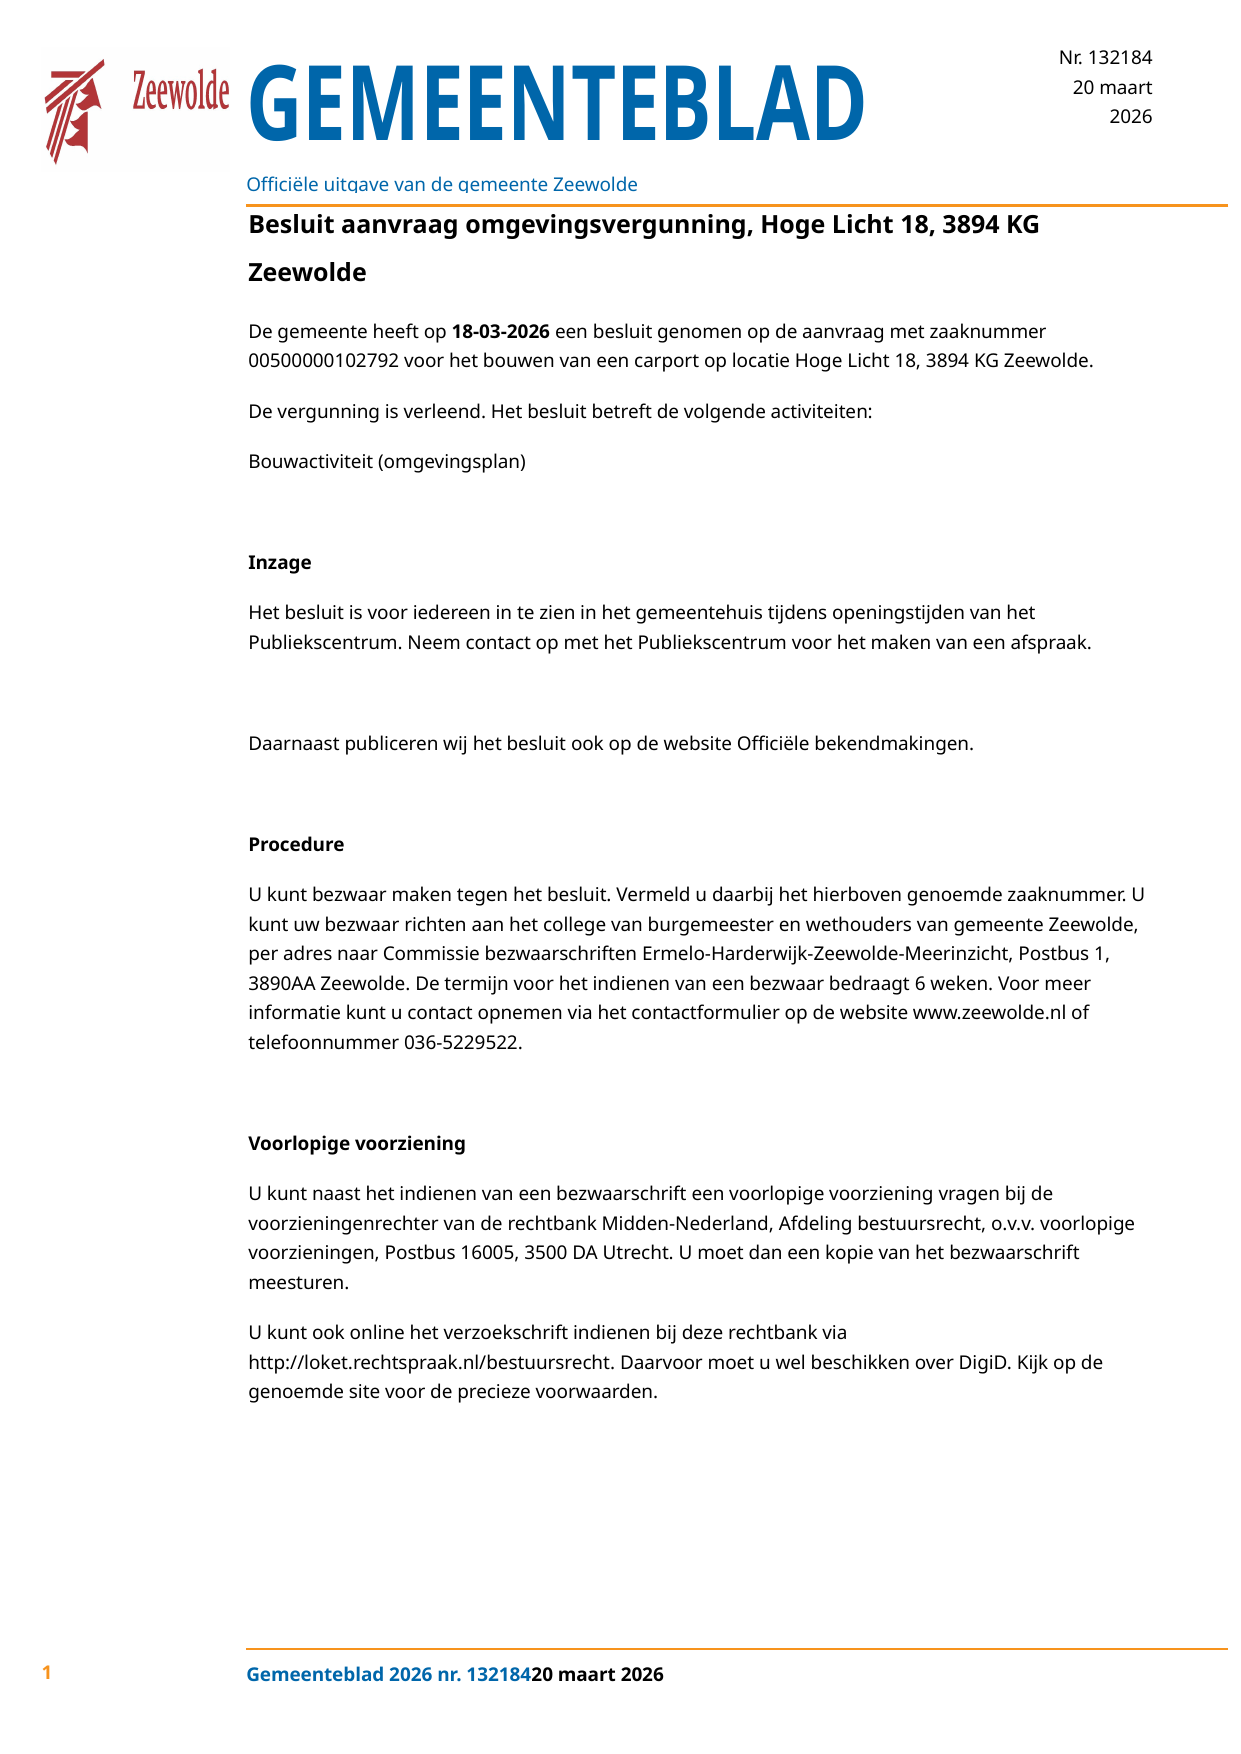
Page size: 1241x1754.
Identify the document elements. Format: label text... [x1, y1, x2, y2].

text De vergunning is verleend. Het besluit betreft de volgende activiteiten: [248, 398, 1152, 424]
picture [41, 47, 231, 172]
text U kunt ook online het verzoekschrift indienen bij deze rechtbank via http://loket.rechtspraak.nl/bestuursrecht. Daarvoor moet u wel beschikken over DigiD. Kijk op de genoemde site voor de precieze voorwaarden. [248, 1319, 1152, 1404]
text Bouwactiviteit (omgevingsplan) [248, 448, 1152, 474]
text Voorlopige voorziening [248, 1130, 1152, 1156]
text U kunt naast het indienen van een bezwaarschrift een voorlopige voorziening vragen bij de voorzieningenrechter van de rechtbank Midden-Nederland, Afdeling bestuursrecht, o.v.v. voorlopige voorzieningen, Postbus 16005, 3500 DA Utrecht. U moet dan een kopie van het bezwaarschrift meesturen. [248, 1180, 1152, 1295]
text Daarnaast publiceren wij het besluit ook op de website Officiële bekendmakingen. [248, 730, 1152, 756]
text De gemeente heeft op 18-03-2026 een besluit genomen op de aanvraag met zaaknummer 00500000102792 voor het bouwen van een carport op locatie Hoge Licht 18, 3894 KG Zeewolde. [248, 318, 1152, 373]
text Inzage [248, 549, 1152, 575]
text U kunt bezwaar maken tegen het besluit. Vermeld u daarbij het hierboven genoemde zaaknummer. U kunt uw bezwaar richten aan het college van burgemeester en wethouders van gemeente Zeewolde, per adres naar Commissie bezwaarschriften Ermelo-Harderwijk-Zeewolde-Meerinzicht, Postbus 1, 3890AA Zeewolde. De termijn voor het indienen van een bezwaar bedraagt 6 weken. Voor meer informatie kunt u contact opnemen via het contactformulier op de website www.zeewolde.nl of telefoonnummer 036-5229522. [248, 881, 1152, 1055]
text Het besluit is voor iedereen in te zien in het gemeentehuis tijdens openingstijden van het Publiekscentrum. Neem contact op met het Publiekscentrum voor het maken van een afspraak. [248, 599, 1152, 655]
text Besluit aanvraag omgevingsvergunning, Hoge Licht 18, 3894 KG Zeewolde [248, 207, 1152, 288]
text Procedure [248, 831, 1152, 857]
